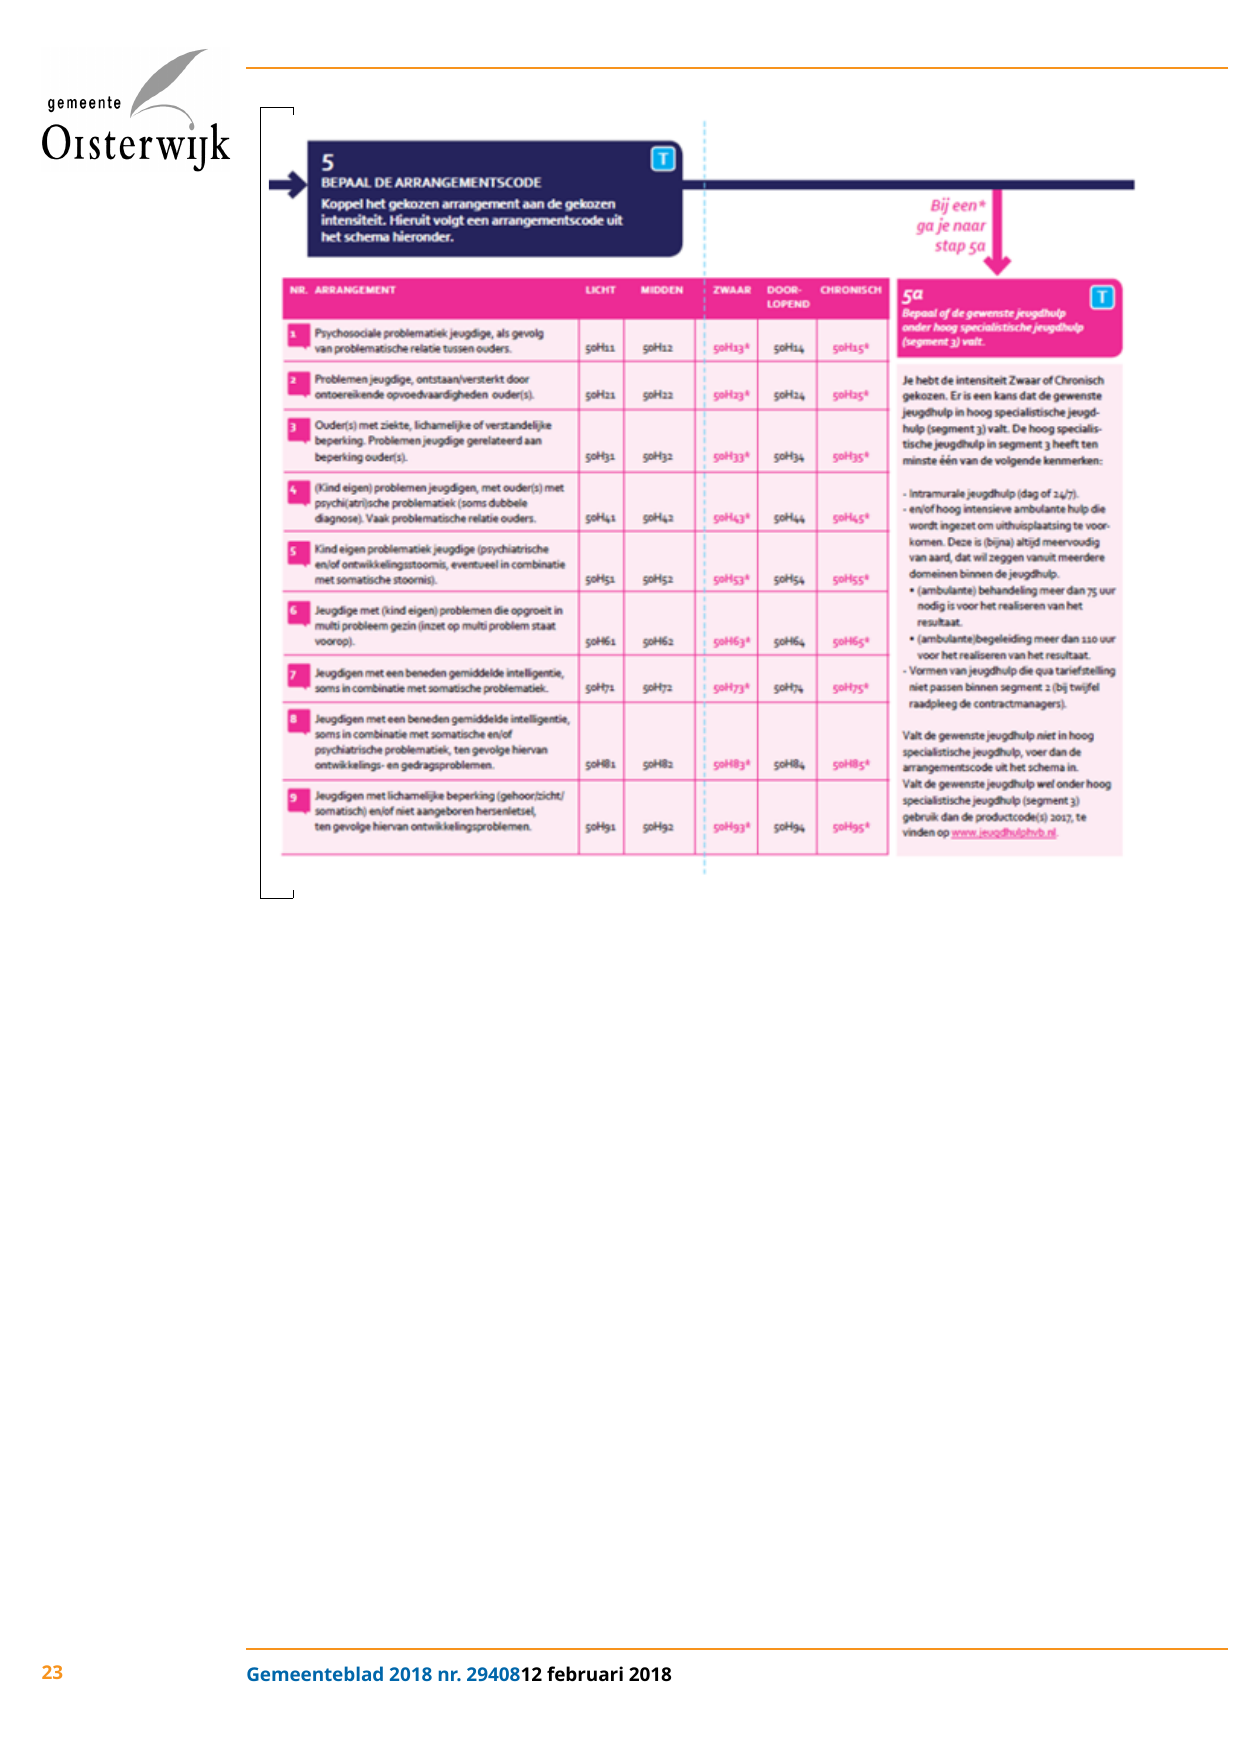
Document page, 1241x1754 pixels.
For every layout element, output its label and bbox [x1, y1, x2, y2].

picture [41, 47, 231, 172]
picture [268, 115, 1155, 890]
